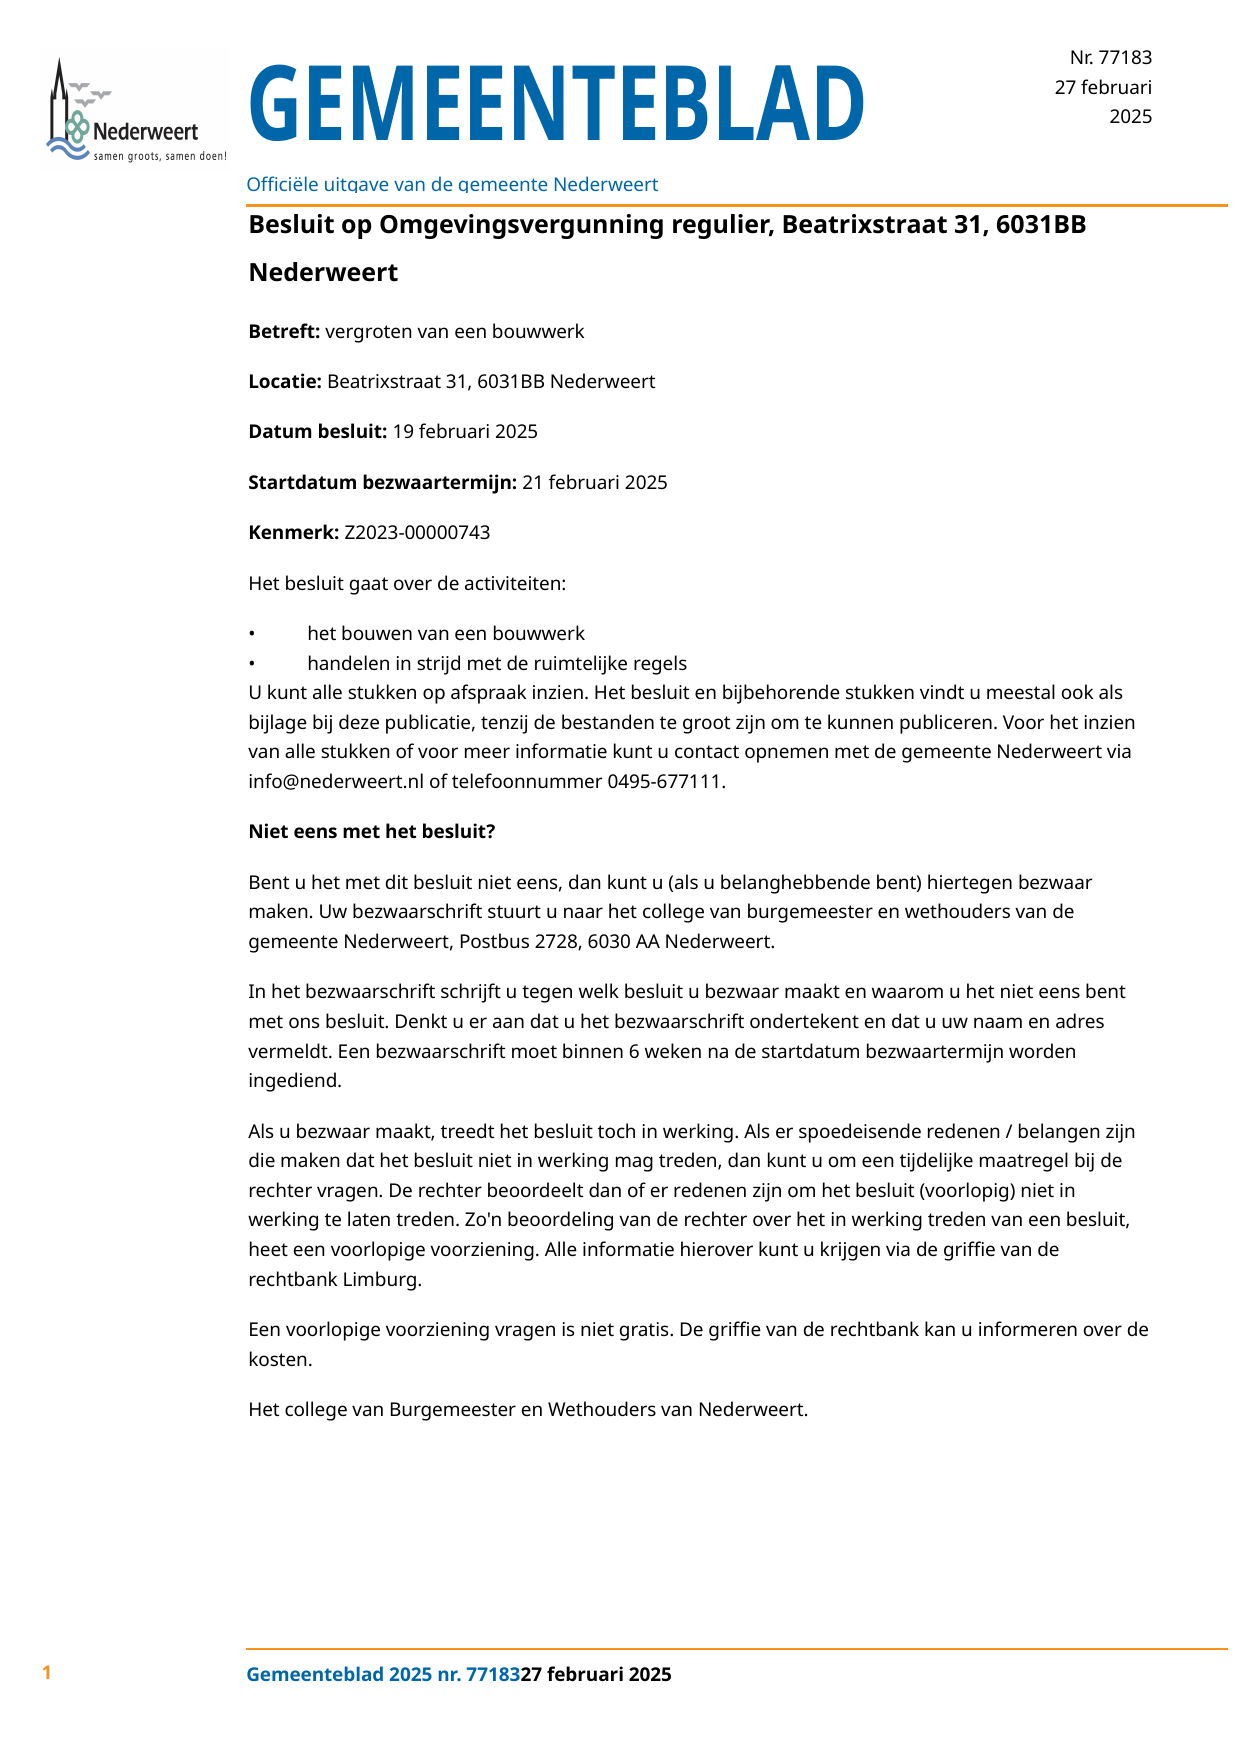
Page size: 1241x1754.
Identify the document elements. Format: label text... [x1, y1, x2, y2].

text Besluit op Omgevingsvergunning regulier, Beatrixstraat 31, 6031BB Nederweert [248, 207, 1152, 288]
text In het bezwaarschrift schrijft u tegen welk besluit u bezwaar maakt en waarom u het niet eens bent met ons besluit. Denkt u er aan dat u het bezwaarschrift ondertekent en dat u uw naam en adres vermeldt. Een bezwaarschrift moet binnen 6 weken na de startdatum bezwaartermijn worden ingediend. [248, 979, 1152, 1093]
text Bent u het met dit besluit niet eens, dan kunt u (als u belanghebbende bent) hiertegen bezwaar maken. Uw bezwaarschrift stuurt u naar het college van burgemeester en wethouders van de gemeente Nederweert, Postbus 2728, 6030 AA Nederweert. [248, 869, 1152, 954]
text Het besluit gaat over de activiteiten: [248, 570, 1152, 596]
list handelen in strijd met de ruimtelijke regels [248, 650, 1152, 676]
text Het college van Burgemeester en Wethouders van Nederweert. [248, 1396, 1152, 1422]
text Een voorlopige voorziening vragen is niet gratis. De griffie van de rechtbank kan u informeren over de kosten. [248, 1316, 1152, 1372]
text Als u bezwaar maakt, treedt het besluit toch in werking. Als er spoedeisende redenen / belangen zijn die maken dat het besluit niet in werking mag treden, dan kunt u om een tijdelijke maatregel bij de rechter vragen. De rechter beoordeelt dan of er redenen zijn om het besluit (voorlopig) niet in werking te laten treden. Zo'n beoordeling van de rechter over het in werking treden van een besluit, heet een voorlopige voorziening. Alle informatie hierover kunt u krijgen via de griffie van de rechtbank Limburg. [248, 1118, 1152, 1292]
text Locatie: Beatrixstraat 31, 6031BB Nederweert [248, 368, 1152, 394]
picture [41, 47, 231, 172]
text Niet eens met het besluit? [248, 819, 1152, 844]
text Kenmerk: Z2023-00000743 [248, 519, 1152, 545]
text Betreft: vergroten van een bouwwerk [248, 318, 1152, 344]
text U kunt alle stukken op afspraak inzien. Het besluit en bijbehorende stukken vindt u meestal ook als bijlage bij deze publicatie, tenzij de bestanden te groot zijn om te kunnen publiceren. Voor het inzien van alle stukken of voor meer informatie kunt u contact opnemen met de gemeente Nederweert via info@nederweert.nl of telefoonnummer 0495-677111. [248, 679, 1152, 794]
text Startdatum bezwaartermijn: 21 februari 2025 [248, 469, 1152, 495]
list het bouwen van een bouwwerk [248, 620, 1152, 646]
text Datum besluit: 19 februari 2025 [248, 419, 1152, 444]
